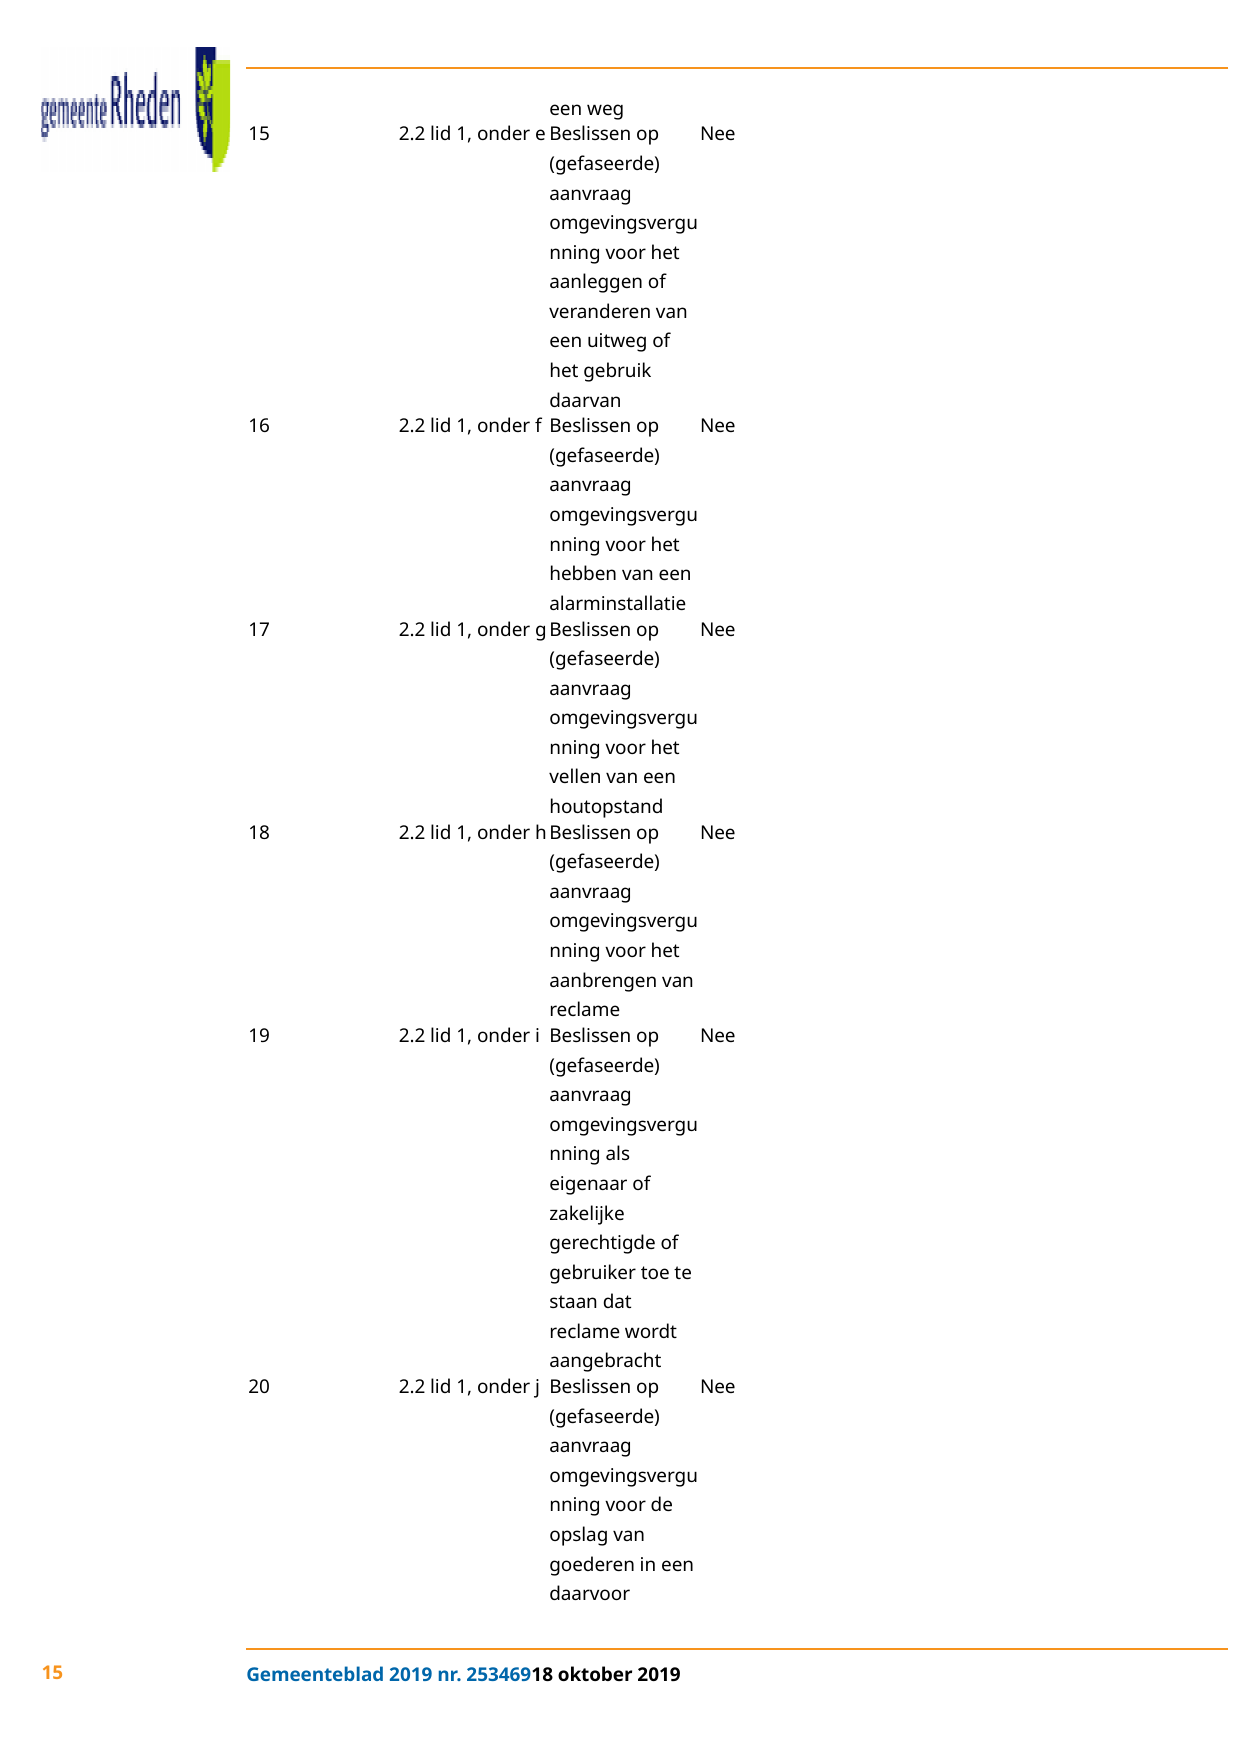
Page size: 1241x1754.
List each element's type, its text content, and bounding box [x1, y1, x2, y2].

table_cell Nee [700, 1373, 850, 1606]
table_cell 20 [248, 1373, 398, 1606]
table_cell [850, 616, 1001, 819]
table_cell 18 [248, 819, 398, 1022]
table_cell Beslissen op (gefaseerde) aanvraag omgevingsvergunning voor het vellen van een houtopstand [549, 616, 700, 819]
table_cell [850, 819, 1001, 1022]
table_cell Beslissen op (gefaseerde) aanvraag omgevingsvergunning voor het aanbrengen van reclame [549, 819, 700, 1022]
table_cell Beslissen op (gefaseerde) aanvraag omgevingsvergunning als eigenaar of zakelijke gerechtigde of gebruiker toe te staan dat reclame wordt aangebracht [549, 1022, 700, 1373]
table_cell Nee [700, 616, 850, 819]
table_cell [1001, 819, 1152, 1022]
table_cell Nee [700, 819, 850, 1022]
table_cell 19 [248, 1022, 398, 1373]
table_cell 15 [248, 121, 398, 412]
table_cell [248, 95, 398, 121]
table_cell [850, 95, 1001, 121]
table_cell Nee [700, 1022, 850, 1373]
table_cell [1001, 95, 1152, 121]
table_cell 2.2 lid 1, onder f [399, 413, 549, 616]
table_cell 16 [248, 413, 398, 616]
table_cell Nee [700, 413, 850, 616]
table_cell [1001, 1022, 1152, 1373]
table_cell 2.2 lid 1, onder e [399, 121, 549, 412]
table_cell [850, 1022, 1001, 1373]
table_cell [1001, 616, 1152, 819]
table_cell een weg [549, 95, 700, 121]
table_cell [850, 413, 1001, 616]
table_cell Beslissen op (gefaseerde) aanvraag omgevingsvergunning voor de opslag van goederen in een daarvoor [549, 1373, 700, 1606]
table_cell 2.2 lid 1, onder h [399, 819, 549, 1022]
table_cell [1001, 413, 1152, 616]
table_cell Beslissen op (gefaseerde) aanvraag omgevingsvergunning voor het hebben van een alarminstallatie [549, 413, 700, 616]
picture [41, 47, 231, 172]
table_cell 2.2 lid 1, onder i [399, 1022, 549, 1373]
table_cell [850, 121, 1001, 412]
table_cell 2.2 lid 1, onder j [399, 1373, 549, 1606]
table_cell 17 [248, 616, 398, 819]
table_cell Nee [700, 121, 850, 412]
table_cell [1001, 121, 1152, 412]
table_cell 2.2 lid 1, onder g [399, 616, 549, 819]
table_cell [1001, 1373, 1152, 1606]
table_cell [850, 1373, 1001, 1606]
table_cell Beslissen op (gefaseerde) aanvraag omgevingsvergunning voor het aanleggen of veranderen van een uitweg of het gebruik daarvan [549, 121, 700, 412]
table_cell [399, 95, 549, 121]
table_cell [700, 95, 850, 121]
